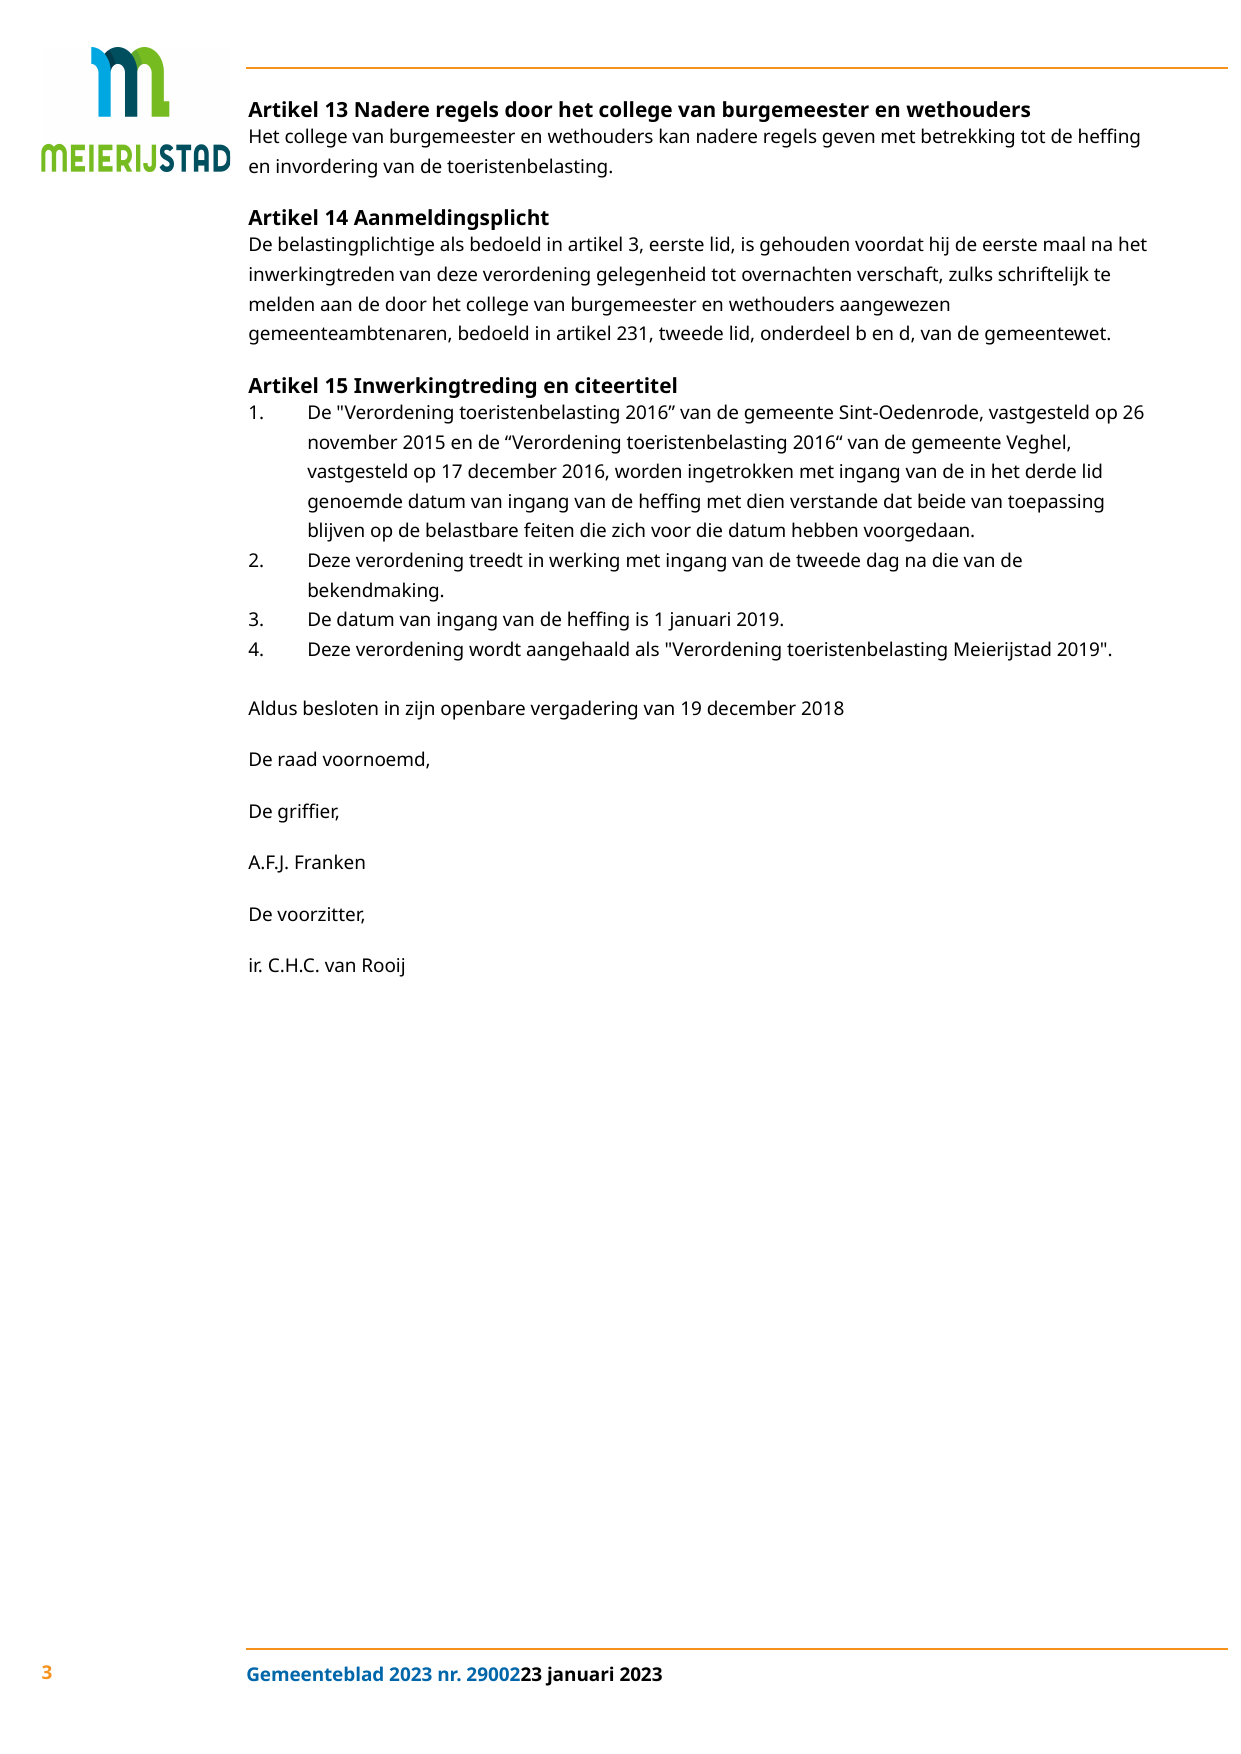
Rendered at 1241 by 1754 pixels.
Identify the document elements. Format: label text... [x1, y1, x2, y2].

text De belastingplichtige als bedoeld in artikel 3, eerste lid, is gehouden voordat hij de eerste maal na het inwerkingtreden van deze verordening gelegenheid tot overnachten verschaft, zulks schriftelijk te melden aan de door het college van burgemeester en wethouders aangewezen gemeenteambtenaren, bedoeld in artikel 231, tweede lid, onderdeel b en d, van de gemeentewet. [248, 232, 1152, 346]
text A.F.J. Franken [248, 849, 1152, 875]
text Aldus besloten in zijn openbare vergadering van 19 december 2018 [248, 695, 1152, 721]
list De "Verordening toeristenbelasting 2016” van de gemeente Sint-Oedenrode, vastgesteld op 26 november 2015 en de “Verordening toeristenbelasting 2016“ van de gemeente Veghel, vastgesteld op 17 december 2016, worden ingetrokken met ingang van de in het derde lid genoemde datum van ingang van de heffing met dien verstande dat beide van toepassing blijven op de belastbare feiten die zich voor die datum hebben voorgedaan. [248, 399, 1152, 543]
text De voorzitter, [248, 901, 1152, 927]
list De datum van ingang van de heffing is 1 januari 2019. [248, 606, 1152, 632]
text De raad voornoemd, [248, 747, 1152, 772]
picture [41, 47, 231, 172]
text Artikel 15 Inwerkingtreding en citeertitel [248, 371, 1152, 399]
list Deze verordening treedt in werking met ingang van de tweede dag na die van de bekendmaking. [248, 547, 1152, 602]
text De griffier, [248, 798, 1152, 824]
text Artikel 14 Aanmeldingsplicht [248, 203, 1152, 232]
text Het college van burgemeester en wethouders kan nadere regels geven met betrekking tot de heffing en invordering van de toeristenbelasting. [248, 123, 1152, 178]
text Artikel 13 Nadere regels door het college van burgemeester en wethouders [248, 95, 1152, 123]
list Deze verordening wordt aangehaald als "Verordening toeristenbelasting Meierijstad 2019". [248, 636, 1152, 662]
text ir. C.H.C. van Rooij [248, 952, 1152, 978]
